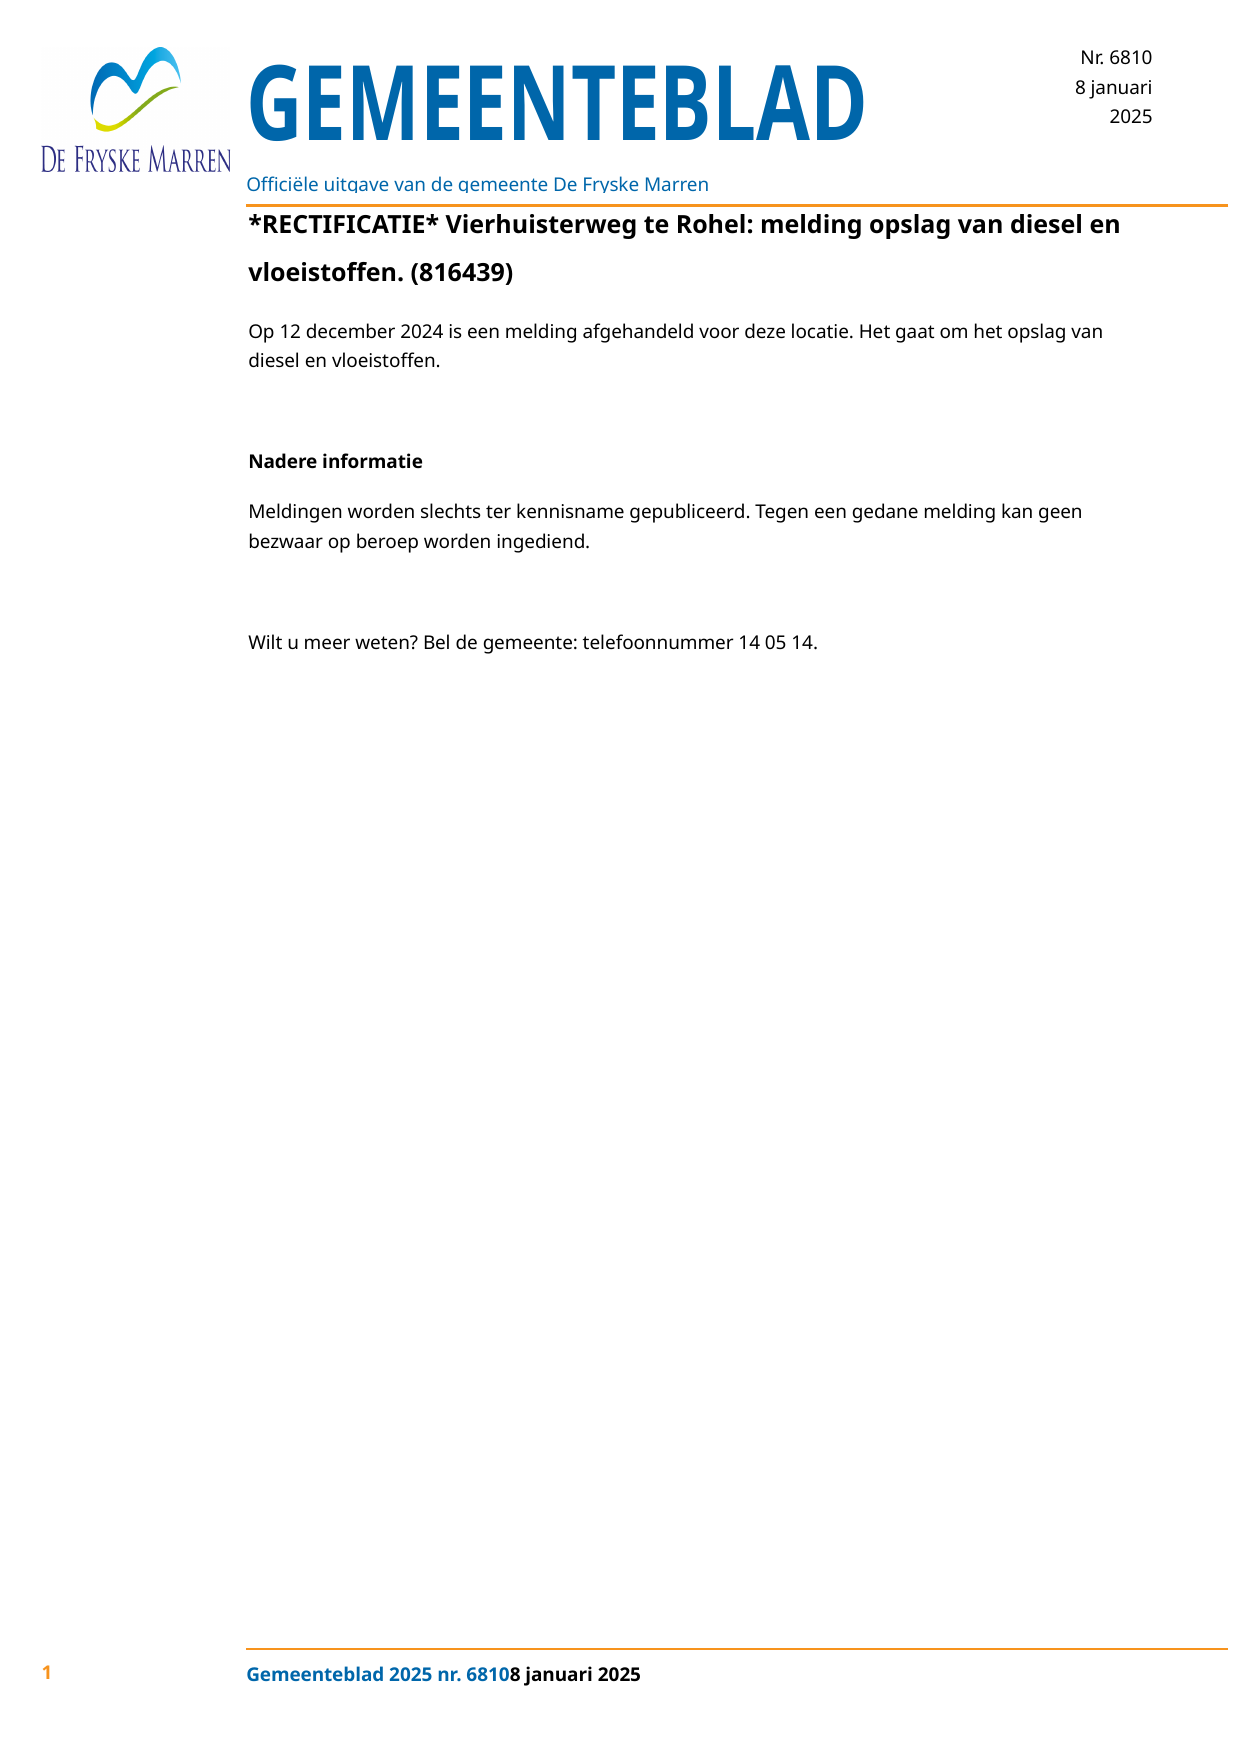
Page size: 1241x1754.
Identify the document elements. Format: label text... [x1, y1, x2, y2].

text *RECTIFICATIE* Vierhuisterweg te Rohel: melding opslag van diesel en vloeistoffen. (816439) [248, 207, 1152, 288]
picture [41, 47, 231, 172]
text Op 12 december 2024 is een melding afgehandeld voor deze locatie. Het gaat om het opslag van diesel en vloeistoffen. [248, 318, 1152, 373]
text Wilt u meer weten? Bel de gemeente: telefoonnummer 14 05 14. [248, 629, 1152, 655]
text Meldingen worden slechts ter kennisname gepubliceerd. Tegen een gedane melding kan geen bezwaar op beroep worden ingediend. [248, 499, 1152, 554]
text Nadere informatie [248, 448, 1152, 474]
